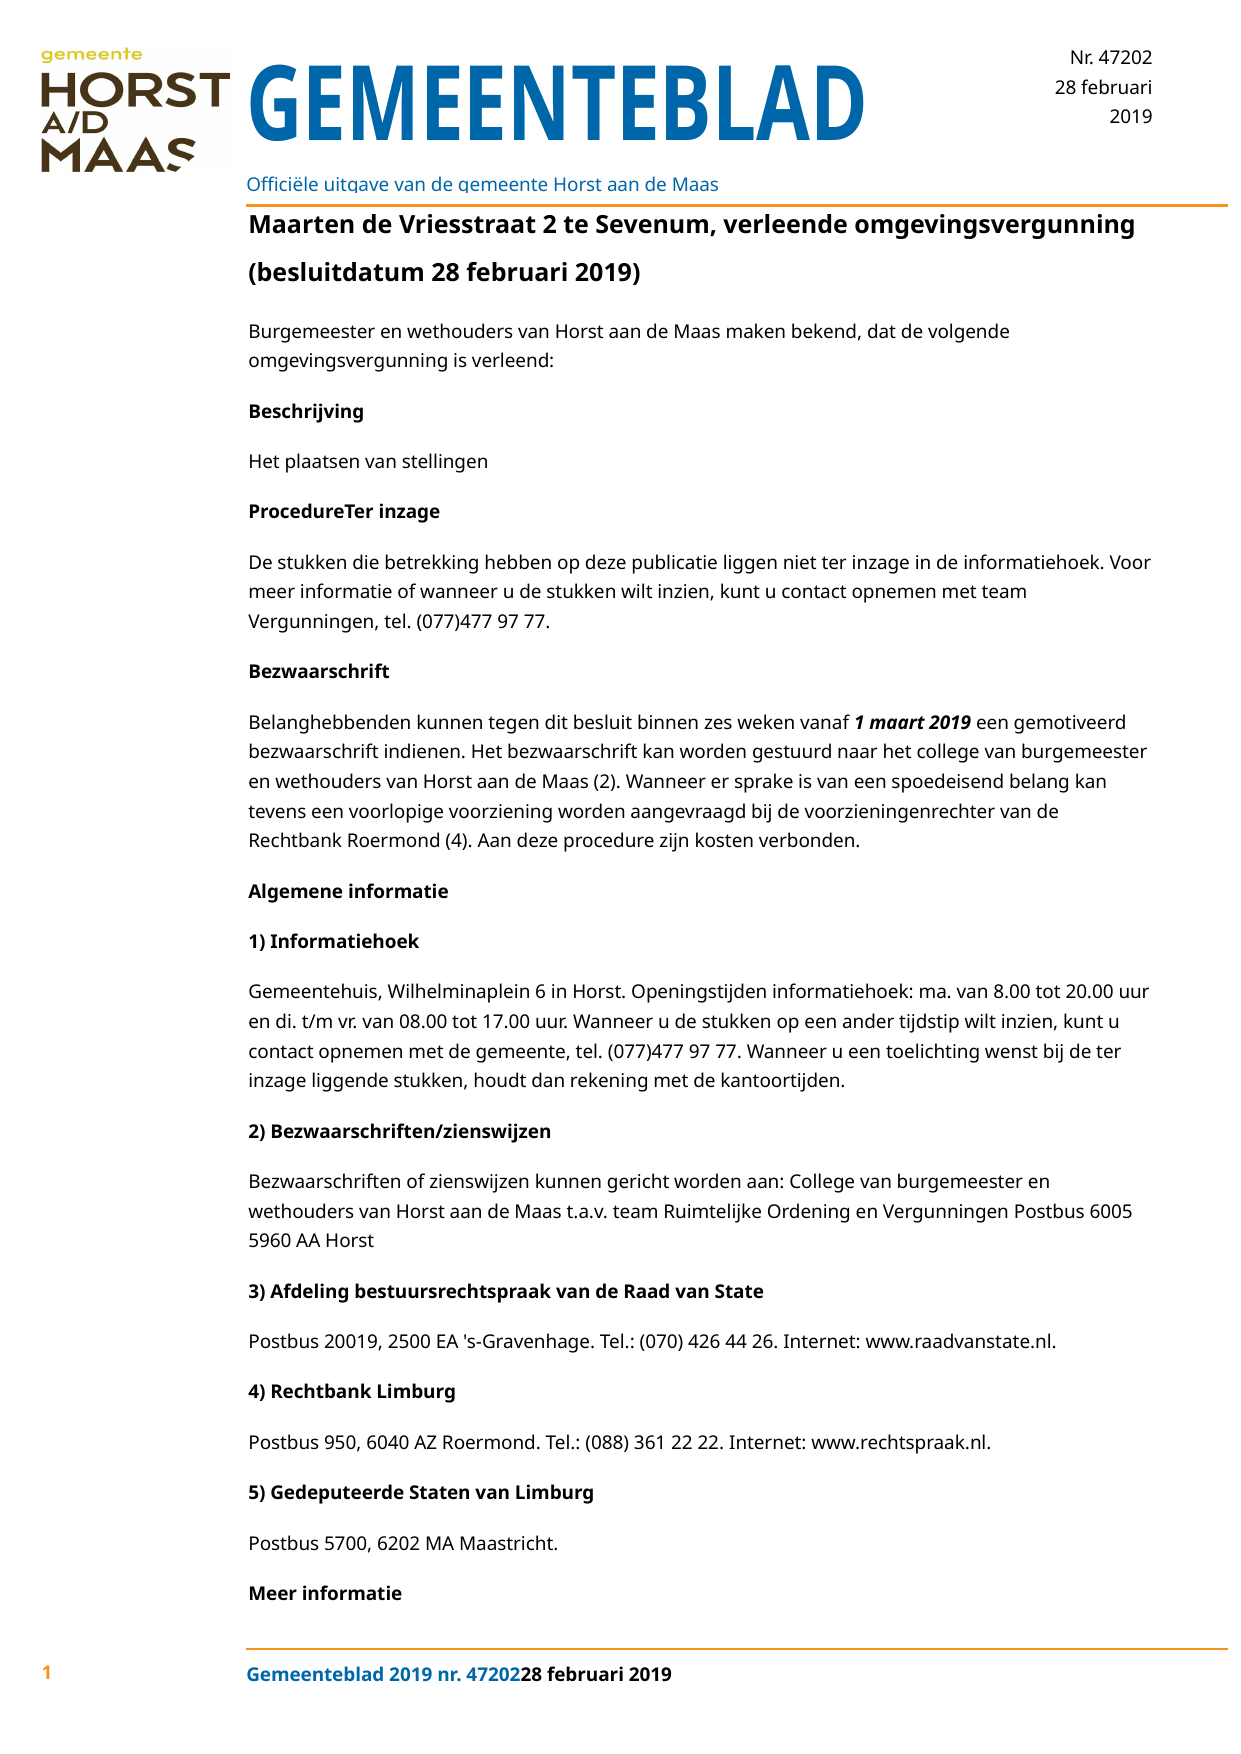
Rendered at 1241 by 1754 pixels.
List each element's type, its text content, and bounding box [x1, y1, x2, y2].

text Postbus 5700, 6202 MA Maastricht. [248, 1530, 1152, 1556]
text Belanghebbenden kunnen tegen dit besluit binnen zes weken vanaf 1 maart 2019 een gemotiveerd bezwaarschrift indienen. Het bezwaarschrift kan worden gestuurd naar het college van burgemeester en wethouders van Horst aan de Maas (2). Wanneer er sprake is van een spoedeisend belang kan tevens een voorlopige voorziening worden aangevraagd bij de voorzieningenrechter van de Rechtbank Roermond (4). Aan deze procedure zijn kosten verbonden. [248, 709, 1152, 853]
text Gemeentehuis, Wilhelminaplein 6 in Horst. Openingstijden informatiehoek: ma. van 8.00 tot 20.00 uur en di. t/m vr. van 08.00 tot 17.00 uur. Wanneer u de stukken op een ander tijdstip wilt inzien, kunt u contact opnemen met de gemeente, tel. (077)477 97 77. Wanneer u een toelichting wenst bij de ter inzage liggende stukken, houdt dan rekening met de kantoortijden. [248, 979, 1152, 1093]
text Maarten de Vriesstraat 2 te Sevenum, verleende omgevingsvergunning (besluitdatum 28 februari 2019) [248, 207, 1152, 288]
text Bezwaarschrift [248, 659, 1152, 684]
text Beschrijving [248, 398, 1152, 424]
text Burgemeester en wethouders van Horst aan de Maas maken bekend, dat de volgende omgevingsvergunning is verleend: [248, 318, 1152, 373]
text 1) Informatiehoek [248, 928, 1152, 954]
text Meer informatie [248, 1580, 1152, 1606]
text 4) Rechtbank Limburg [248, 1379, 1152, 1404]
text 2) Bezwaarschriften/zienswijzen [248, 1118, 1152, 1144]
text Postbus 950, 6040 AZ Roermond. Tel.: (088) 361 22 22. Internet: www.rechtspraak.nl. [248, 1429, 1152, 1455]
picture [41, 47, 231, 172]
text Algemene informatie [248, 878, 1152, 904]
text 3) Afdeling bestuursrechtspraak van de Raad van State [248, 1278, 1152, 1304]
text Bezwaarschriften of zienswijzen kunnen gericht worden aan: College van burgemeester en wethouders van Horst aan de Maas t.a.v. team Ruimtelijke Ordening en Vergunningen Postbus 6005 5960 AA Horst [248, 1168, 1152, 1253]
text Postbus 20019, 2500 EA 's-Gravenhage. Tel.: (070) 426 44 26. Internet: www.raadvanstate.nl. [248, 1328, 1152, 1354]
text De stukken die betrekking hebben op deze publicatie liggen niet ter inzage in de informatiehoek. Voor meer informatie of wanneer u de stukken wilt inzien, kunt u contact opnemen met team Vergunningen, tel. (077)477 97 77. [248, 549, 1152, 634]
text ProcedureTer inzage [248, 499, 1152, 524]
text 5) Gedeputeerde Staten van Limburg [248, 1479, 1152, 1505]
text Het plaatsen van stellingen [248, 448, 1152, 474]
